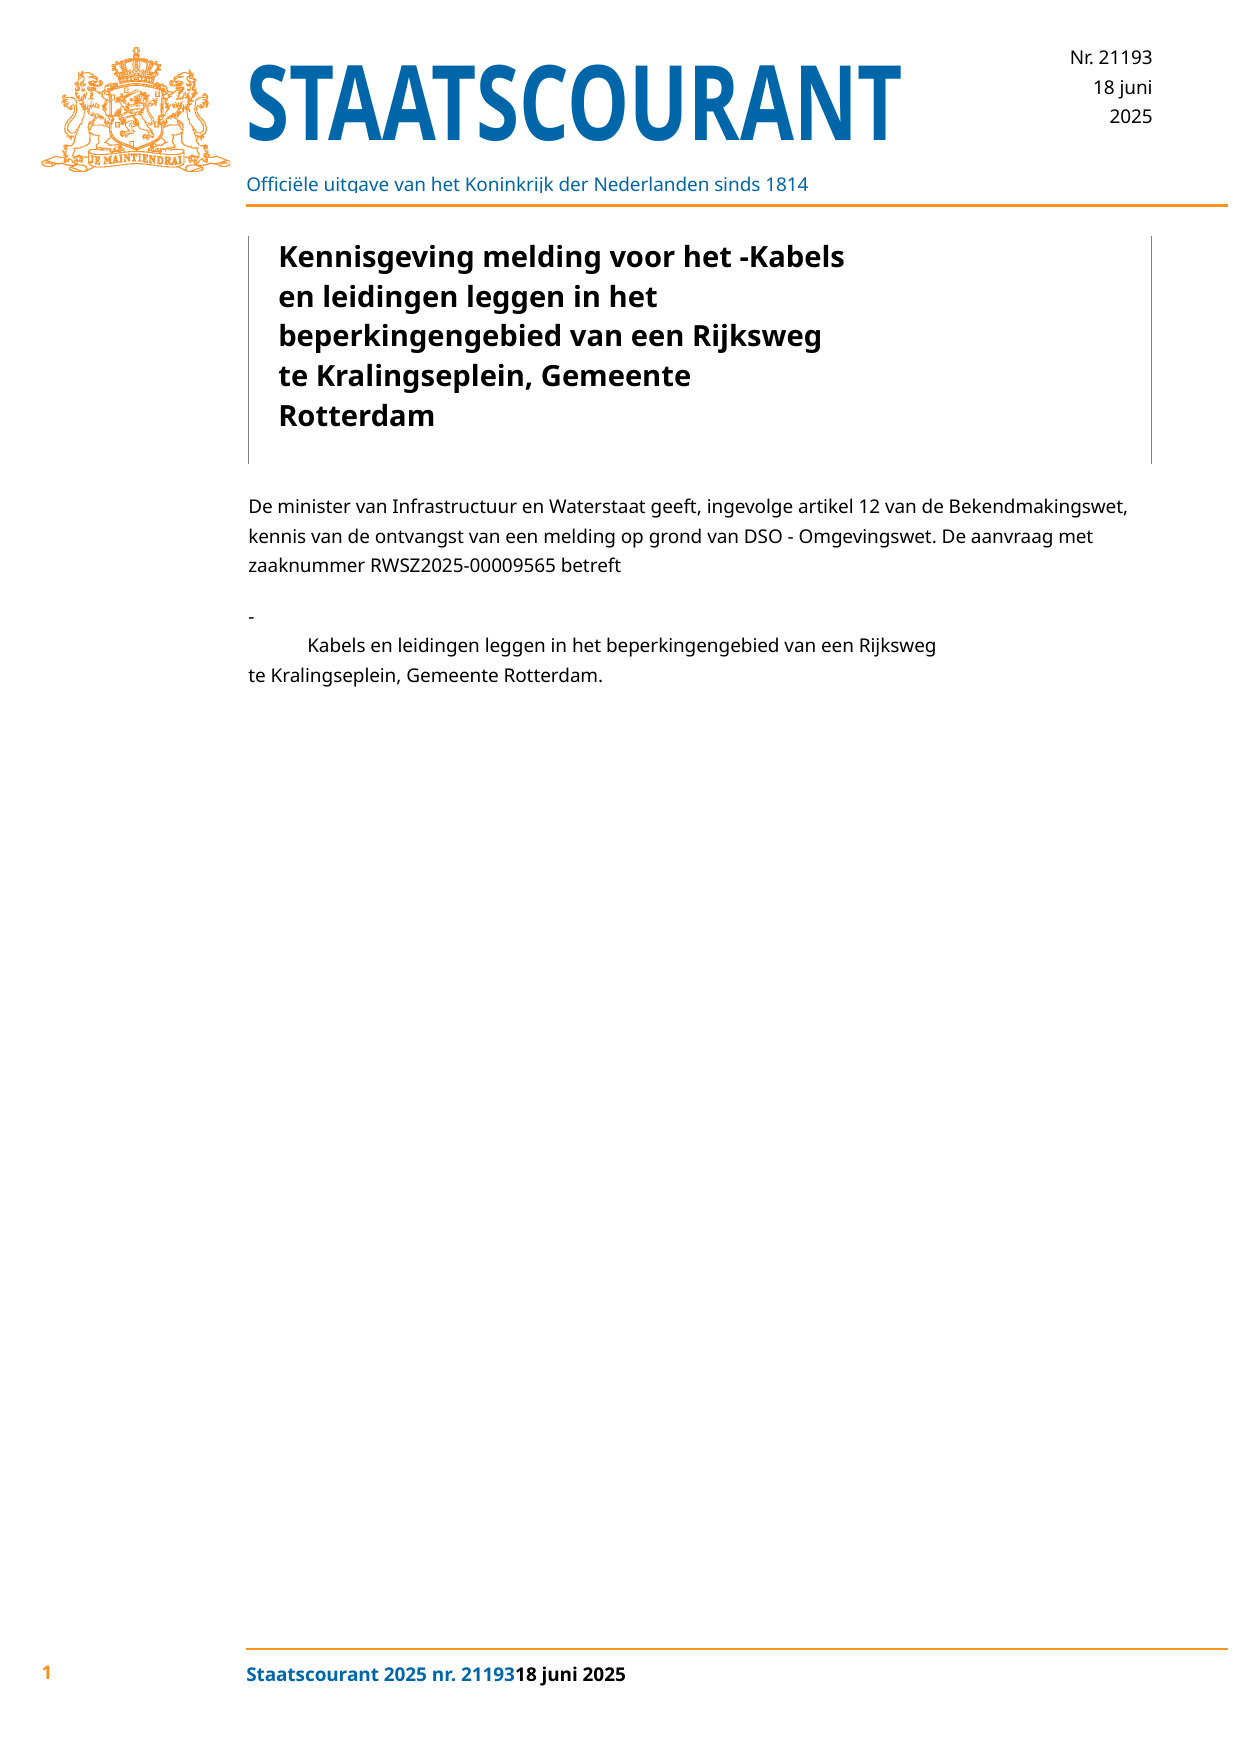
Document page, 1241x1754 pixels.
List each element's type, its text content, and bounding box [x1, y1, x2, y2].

text De minister van Infrastructuur en Waterstaat geeft, ingevolge artikel 12 van de Bekendmakingswet, kennis van de ontvangst van een melding op grond van DSO - Omgevingswet. De aanvraag met zaaknummer RWSZ2025-00009565 betreft [248, 493, 1152, 578]
list Kabels en leidingen leggen in het beperkingengebied van een Rijksweg [248, 632, 1152, 658]
table_header [850, 414, 1151, 464]
picture [912, 236, 1090, 414]
picture [41, 47, 231, 172]
table_header [850, 236, 912, 413]
table_header Kennisgeving melding voor het -Kabels en leidingen leggen in het beperkingengebied van een Rijksweg te Kralingseplein, Gemeente Rotterdam [249, 236, 850, 464]
text te Kralingseplein, Gemeente Rotterdam. [248, 662, 1152, 688]
table_header [1090, 236, 1151, 413]
